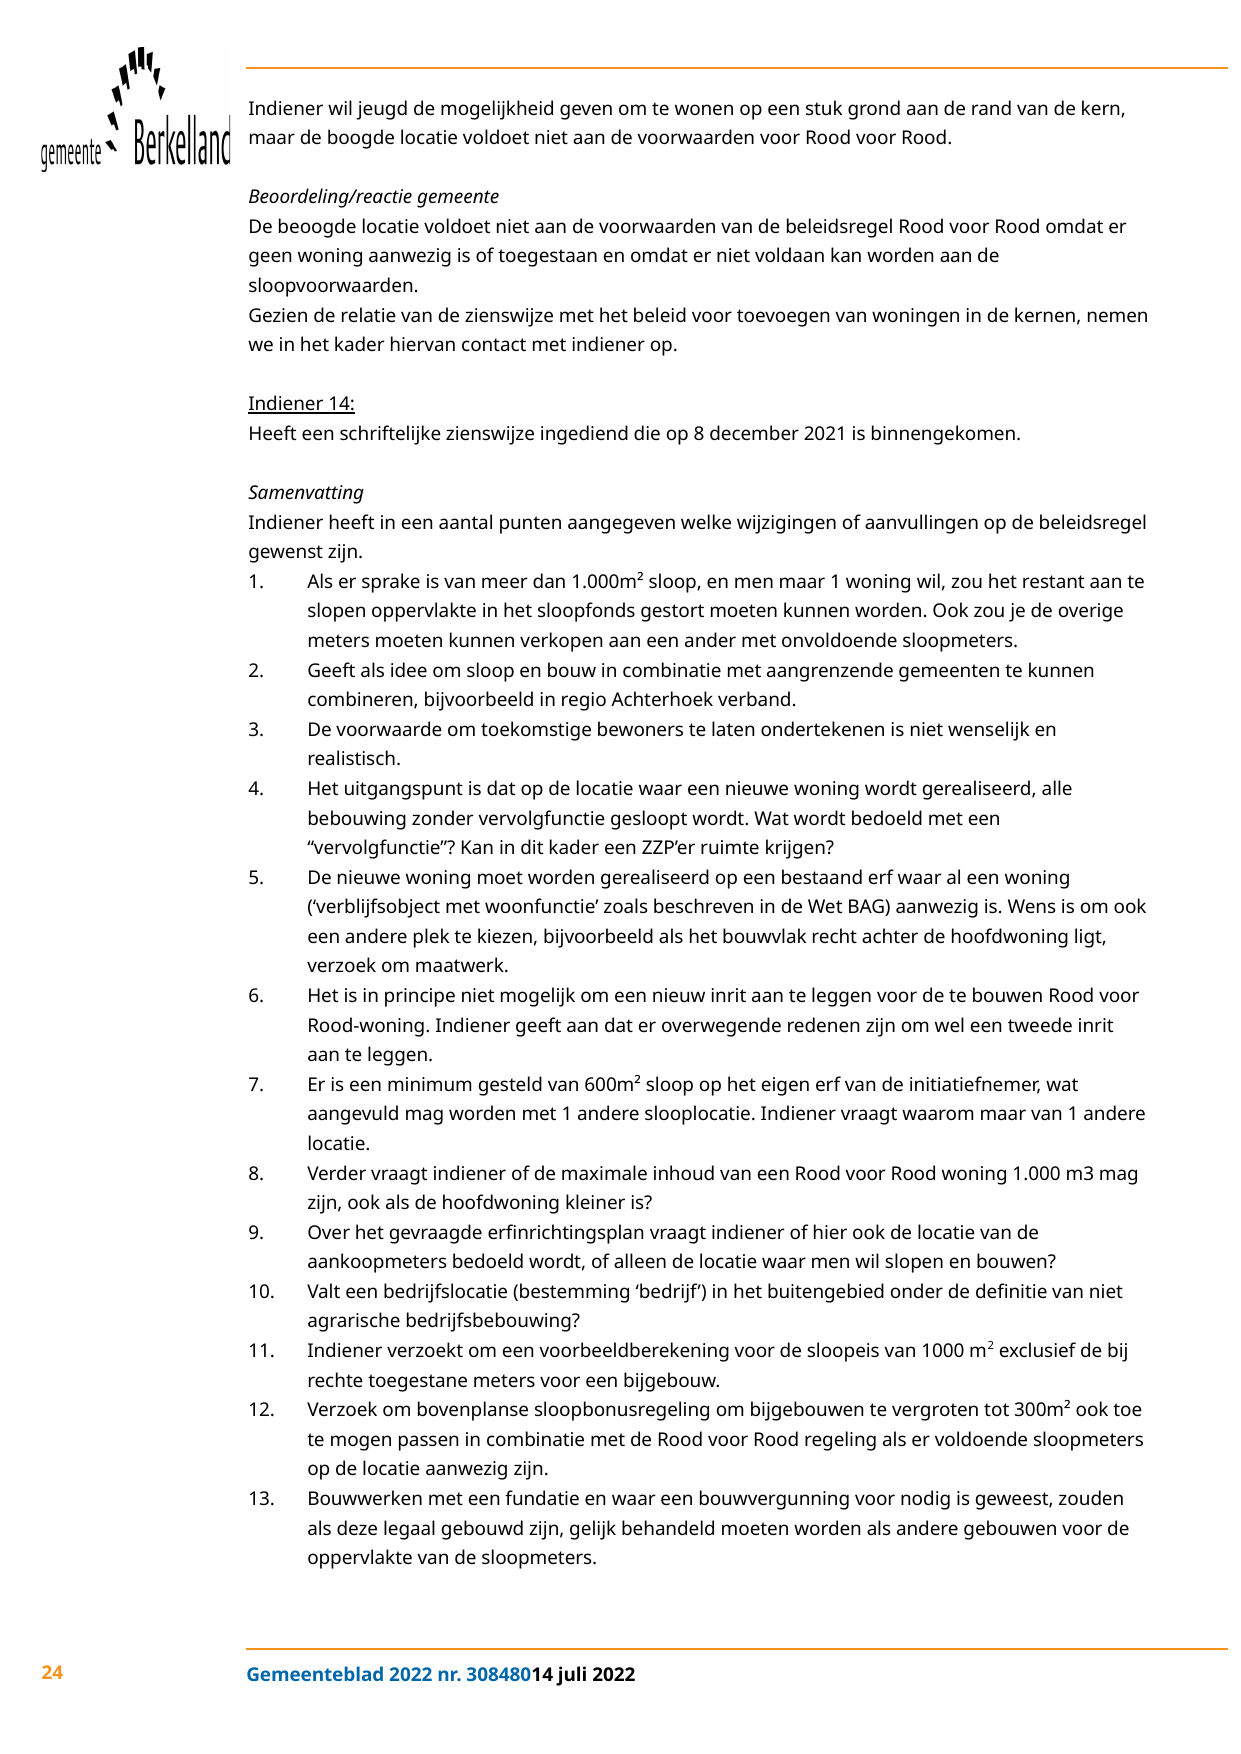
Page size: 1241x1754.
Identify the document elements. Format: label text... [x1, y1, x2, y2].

list Over het gevraagde erfinrichtingsplan vraagt indiener of hier ook de locatie van de aankoopmeters bedoeld wordt, of alleen de locatie waar men wil slopen en bouwen? [248, 1219, 1152, 1274]
text Gezien de relatie van de zienswijze met het beleid voor toevoegen van woningen in de kernen, nemen we in het kader hiervan contact met indiener op. [248, 302, 1152, 357]
list Het uitgangspunt is dat op de locatie waar een nieuwe woning wordt gerealiseerd, alle bebouwing zonder vervolgfunctie gesloopt wordt. Wat wordt bedoeld met een “vervolgfunctie”? Kan in dit kader een ZZP’er ruimte krijgen? [248, 775, 1152, 860]
list Het is in principe niet mogelijk om een nieuw inrit aan te leggen voor de te bouwen Rood voor Rood-woning. Indiener geeft aan dat er overwegende redenen zijn om wel een tweede inrit aan te leggen. [248, 982, 1152, 1067]
text Samenvatting [248, 479, 1152, 505]
list De nieuwe woning moet worden gerealiseerd op een bestaand erf waar al een woning (‘verblijfsobject met woonfunctie’ zoals beschreven in de Wet BAG) aanwezig is. Wens is om ook een andere plek te kiezen, bijvoorbeeld als het bouwvlak recht achter de hoofdwoning ligt, verzoek om maatwerk. [248, 864, 1152, 978]
list Verzoek om bovenplanse sloopbonusregeling om bijgebouwen te vergroten tot 300m² ook toe te mogen passen in combinatie met de Rood voor Rood regeling als er voldoende sloopmeters op de locatie aanwezig zijn. [248, 1396, 1152, 1481]
list Als er sprake is van meer dan 1.000m² sloop, en men maar 1 woning wil, zou het restant aan te slopen oppervlakte in het sloopfonds gestort moeten kunnen worden. Ook zou je de overige meters moeten kunnen verkopen aan een ander met onvoldoende sloopmeters. [248, 568, 1152, 653]
list De voorwaarde om toekomstige bewoners te laten ondertekenen is niet wenselijk en realistisch. [248, 716, 1152, 771]
text Indiener heeft in een aantal punten aangegeven welke wijzigingen of aanvullingen op de beleidsregel gewenst zijn. [248, 509, 1152, 564]
list Er is een minimum gesteld van 600m² sloop op het eigen erf van de initiatiefnemer, wat aangevuld mag worden met 1 andere slooplocatie. Indiener vraagt waarom maar van 1 andere locatie. [248, 1071, 1152, 1156]
picture [41, 47, 231, 172]
list Verder vraagt indiener of de maximale inhoud van een Rood voor Rood woning 1.000 m3 mag zijn, ook als de hoofdwoning kleiner is? [248, 1160, 1152, 1215]
list Bouwwerken met een fundatie en waar een bouwvergunning voor nodig is geweest, zouden als deze legaal gebouwd zijn, gelijk behandeld moeten worden als andere gebouwen voor de oppervlakte van de sloopmeters. [248, 1485, 1152, 1570]
text Indiener wil jeugd de mogelijkheid geven om te wonen op een stuk grond aan de rand van de kern, maar de boogde locatie voldoet niet aan de voorwaarden voor Rood voor Rood. [248, 95, 1152, 150]
text Indiener 14: [248, 391, 1152, 416]
text Heeft een schriftelijke zienswijze ingediend die op 8 december 2021 is binnengekomen. [248, 420, 1152, 446]
text De beoogde locatie voldoet niet aan de voorwaarden van de beleidsregel Rood voor Rood omdat er geen woning aanwezig is of toegestaan en omdat er niet voldaan kan worden aan de sloopvoorwaarden. [248, 213, 1152, 298]
list Geeft als idee om sloop en bouw in combinatie met aangrenzende gemeenten te kunnen combineren, bijvoorbeeld in regio Achterhoek verband. [248, 657, 1152, 712]
list Indiener verzoekt om een voorbeeldberekening voor de sloopeis van 1000 m2 exclusief de bij rechte toegestane meters voor een bijgebouw. [248, 1337, 1152, 1393]
list Valt een bedrijfslocatie (bestemming ‘bedrijf’) in het buitengebied onder de definitie van niet agrarische bedrijfsbebouwing? [248, 1278, 1152, 1333]
text Beoordeling/reactie gemeente [248, 183, 1152, 209]
